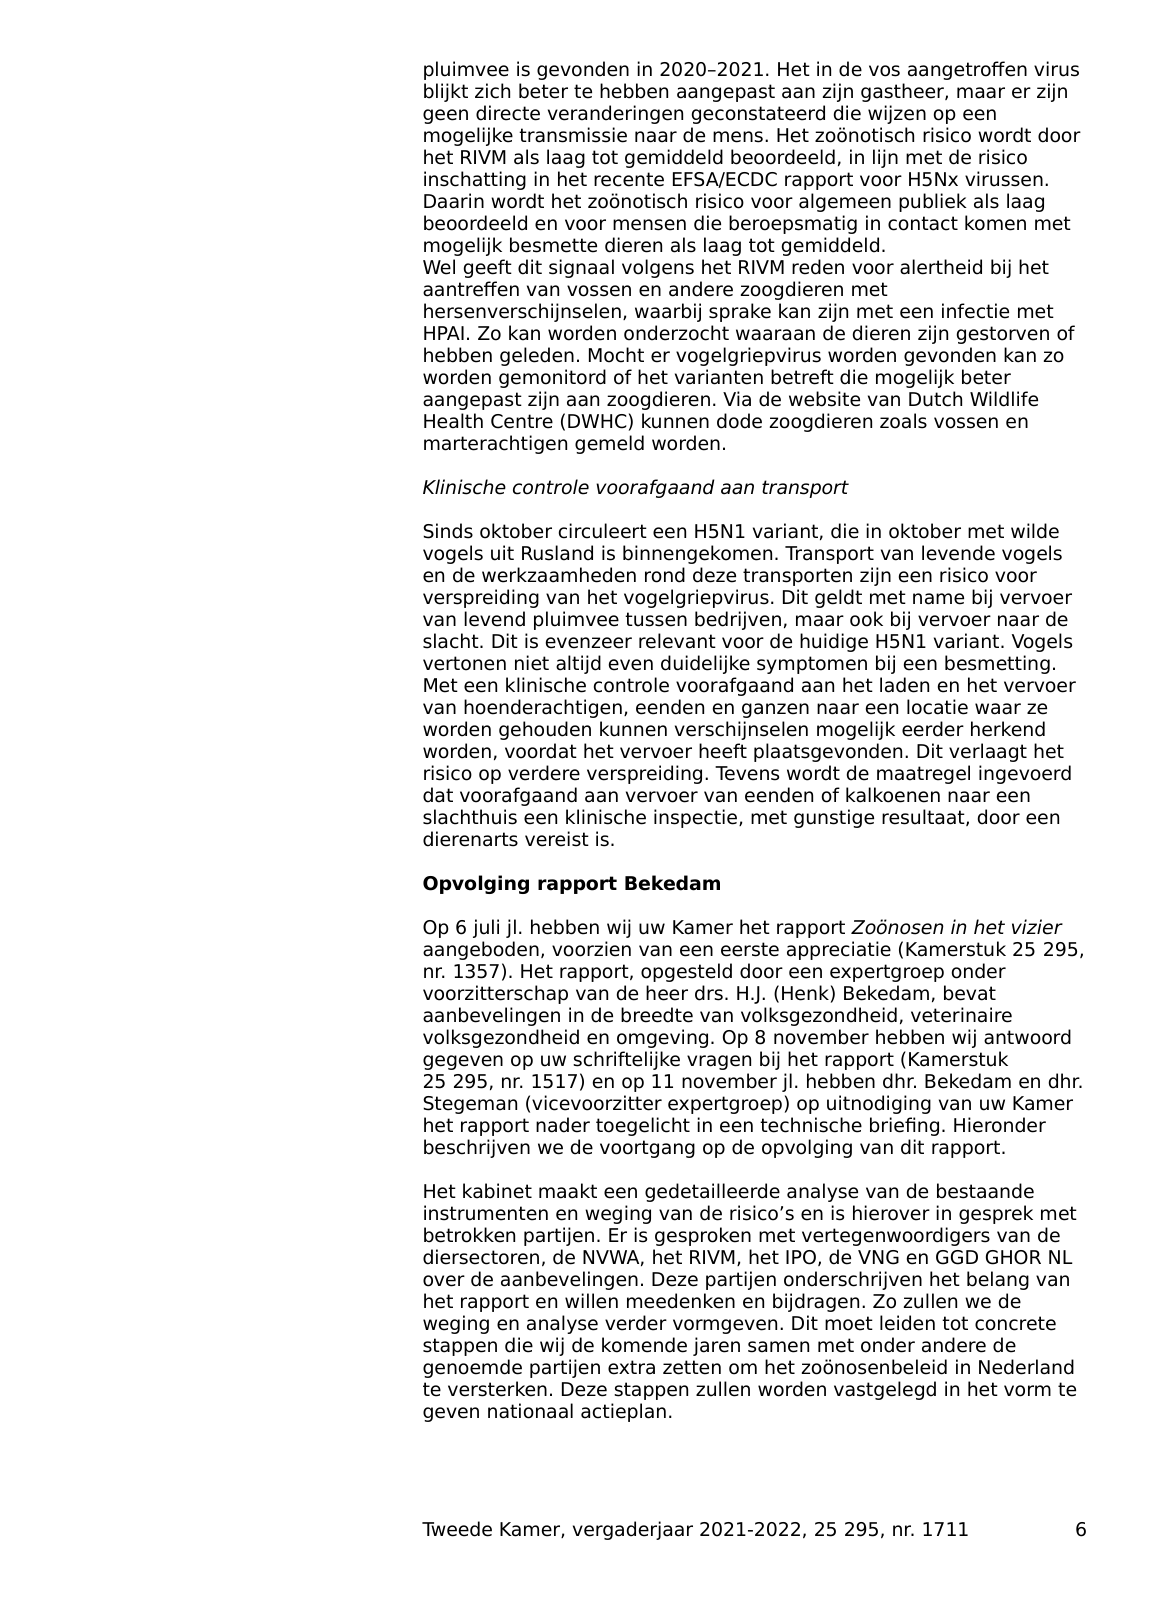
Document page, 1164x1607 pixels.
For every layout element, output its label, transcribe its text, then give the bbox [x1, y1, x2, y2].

text pluimvee is gevonden in 2020–2021. Het in de vos aangetroffen virus blijkt zich beter te hebben aangepast aan zijn gastheer, maar er zijn geen directe veranderingen geconstateerd die wijzen op een mogelijke transmissie naar de mens. Het zoönotisch risico wordt door het RIVM als laag tot gemiddeld beoordeeld, in lijn met de risico inschatting in het recente EFSA/ECDC rapport voor H5Nx virussen. Daarin wordt het zoönotisch risico voor algemeen publiek als laag beoordeeld en voor mensen die beroepsmatig in contact komen met mogelijk besmette dieren als laag tot gemiddeld. [422, 59, 1087, 257]
text Wel geeft dit signaal volgens het RIVM reden voor alertheid bij het aantreffen van vossen en andere zoogdieren met hersenverschijnselen, waarbij sprake kan zijn met een infectie met HPAI. Zo kan worden onderzocht waaraan de dieren zijn gestorven of hebben geleden. Mocht er vogelgriepvirus worden gevonden kan zo worden gemonitord of het varianten betreft die mogelijk beter aangepast zijn aan zoogdieren. Via de website van Dutch Wildlife Health Centre (DWHC) kunnen dode zoogdieren zoals vossen en marterachtigen gemeld worden. [422, 257, 1087, 455]
text Op 6 juli jl. hebben wij uw Kamer het rapport Zoönosen in het vizier aangeboden, voorzien van een eerste appreciatie (Kamerstuk 25 295, nr. 1357). Het rapport, opgesteld door een expertgroep onder voorzitterschap van de heer drs. H.J. (Henk) Bekedam, bevat aanbevelingen in de breedte van volksgezondheid, veterinaire volksgezondheid en omgeving. Op 8 november hebben wij antwoord gegeven op uw schriftelijke vragen bij het rapport (Kamerstuk 25 295, nr. 1517) en op 11 november jl. hebben dhr. Bekedam en dhr. Stegeman (vicevoorzitter expertgroep) op uitnodiging van uw Kamer het rapport nader toegelicht in een technische briefing. Hieronder beschrijven we de voortgang op de opvolging van dit rapport. [422, 917, 1087, 1159]
text Het kabinet maakt een gedetailleerde analyse van de bestaande instrumenten en weging van de risico’s en is hierover in gesprek met betrokken partijen. Er is gesproken met vertegenwoordigers van de diersectoren, de NVWA, het RIVM, het IPO, de VNG en GGD GHOR NL over de aanbevelingen. Deze partijen onderschrijven het belang van het rapport en willen meedenken en bijdragen. Zo zullen we de weging en analyse verder vormgeven. Dit moet leiden tot concrete stappen die wij de komende jaren samen met onder andere de genoemde partijen extra zetten om het zoönosenbeleid in Nederland te versterken. Deze stappen zullen worden vastgelegd in het vorm te geven nationaal actieplan. [422, 1181, 1087, 1423]
subtitle Klinische controle voorafgaand aan transport [422, 477, 1087, 499]
text Sinds oktober circuleert een H5N1 variant, die in oktober met wilde vogels uit Rusland is binnengekomen. Transport van levende vogels en de werkzaamheden rond deze transporten zijn een risico voor verspreiding van het vogelgriepvirus. Dit geldt met name bij vervoer van levend pluimvee tussen bedrijven, maar ook bij vervoer naar de slacht. Dit is evenzeer relevant voor de huidige H5N1 variant. Vogels vertonen niet altijd even duidelijke symptomen bij een besmetting. Met een klinische controle voorafgaand aan het laden en het vervoer van hoenderachtigen, eenden en ganzen naar een locatie waar ze worden gehouden kunnen verschijnselen mogelijk eerder herkend worden, voordat het vervoer heeft plaatsgevonden. Dit verlaagt het risico op verdere verspreiding. Tevens wordt de maatregel ingevoerd dat voorafgaand aan vervoer van eenden of kalkoenen naar een slachthuis een klinische inspectie, met gunstige resultaat, door een dierenarts vereist is. [422, 521, 1087, 851]
subtitle Opvolging rapport Bekedam [422, 873, 1087, 895]
